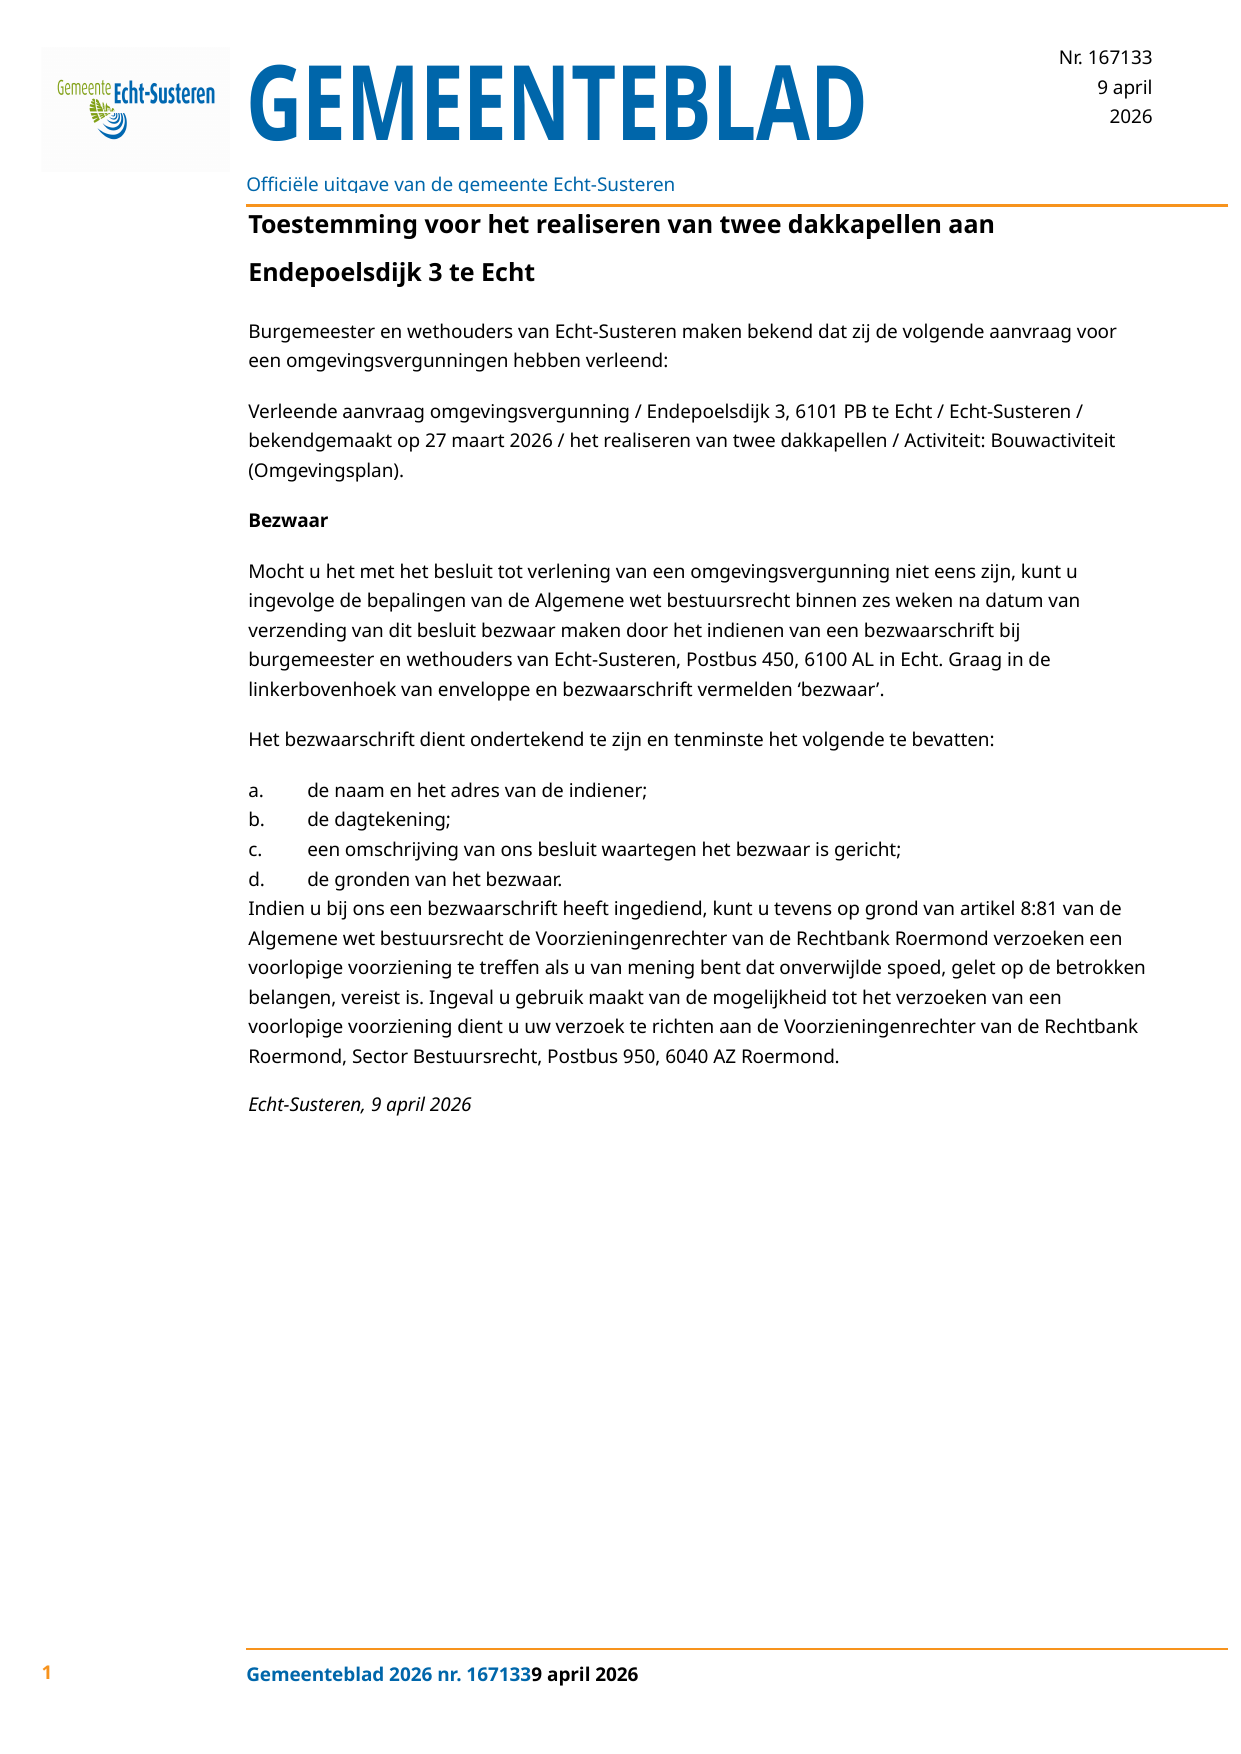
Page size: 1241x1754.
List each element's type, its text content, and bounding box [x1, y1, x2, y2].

text Verleende aanvraag omgevingsvergunning / Endepoelsdijk 3, 6101 PB te Echt / Echt-Susteren / bekendgemaakt op 27 maart 2026 / het realiseren van twee dakkapellen / Activiteit: Bouwactiviteit (Omgevingsplan). [248, 398, 1152, 483]
text Bezwaar [248, 507, 1152, 533]
list de naam en het adres van de indiener; [248, 777, 1152, 803]
list de dagtekening; [248, 807, 1152, 832]
picture [41, 47, 231, 172]
text Burgemeester en wethouders van Echt-Susteren maken bekend dat zij de volgende aanvraag voor een omgevingsvergunningen hebben verleend: [248, 318, 1152, 373]
text Het bezwaarschrift dient ondertekend te zijn en tenminste het volgende te bevatten: [248, 727, 1152, 752]
list de gronden van het bezwaar. [248, 866, 1152, 892]
text Toestemming voor het realiseren van twee dakkapellen aan Endepoelsdijk 3 te Echt [248, 207, 1152, 288]
text Echt-Susteren, 9 april 2026 [248, 1091, 1152, 1117]
text Indien u bij ons een bezwaarschrift heeft ingediend, kunt u tevens op grond van artikel 8:81 van de Algemene wet bestuursrecht de Voorzieningenrechter van de Rechtbank Roermond verzoeken een voorlopige voorziening te treffen als u van mening bent dat onverwijlde spoed, gelet op de betrokken belangen, vereist is. Ingeval u gebruik maakt van de mogelijkheid tot het verzoeken van een voorlopige voorziening dient u uw verzoek te richten aan de Voorzieningenrechter van de Rechtbank Roermond, Sector Bestuursrecht, Postbus 950, 6040 AZ Roermond. [248, 895, 1152, 1069]
text Mocht u het met het besluit tot verlening van een omgevingsvergunning niet eens zijn, kunt u ingevolge de bepalingen van de Algemene wet bestuursrecht binnen zes weken na datum van verzending van dit besluit bezwaar maken door het indienen van een bezwaarschrift bij burgemeester en wethouders van Echt-Susteren, Postbus 450, 6100 AL in Echt. Graag in de linkerbovenhoek van enveloppe en bezwaarschrift vermelden ‘bezwaar’. [248, 558, 1152, 702]
list een omschrijving van ons besluit waartegen het bezwaar is gericht; [248, 836, 1152, 862]
